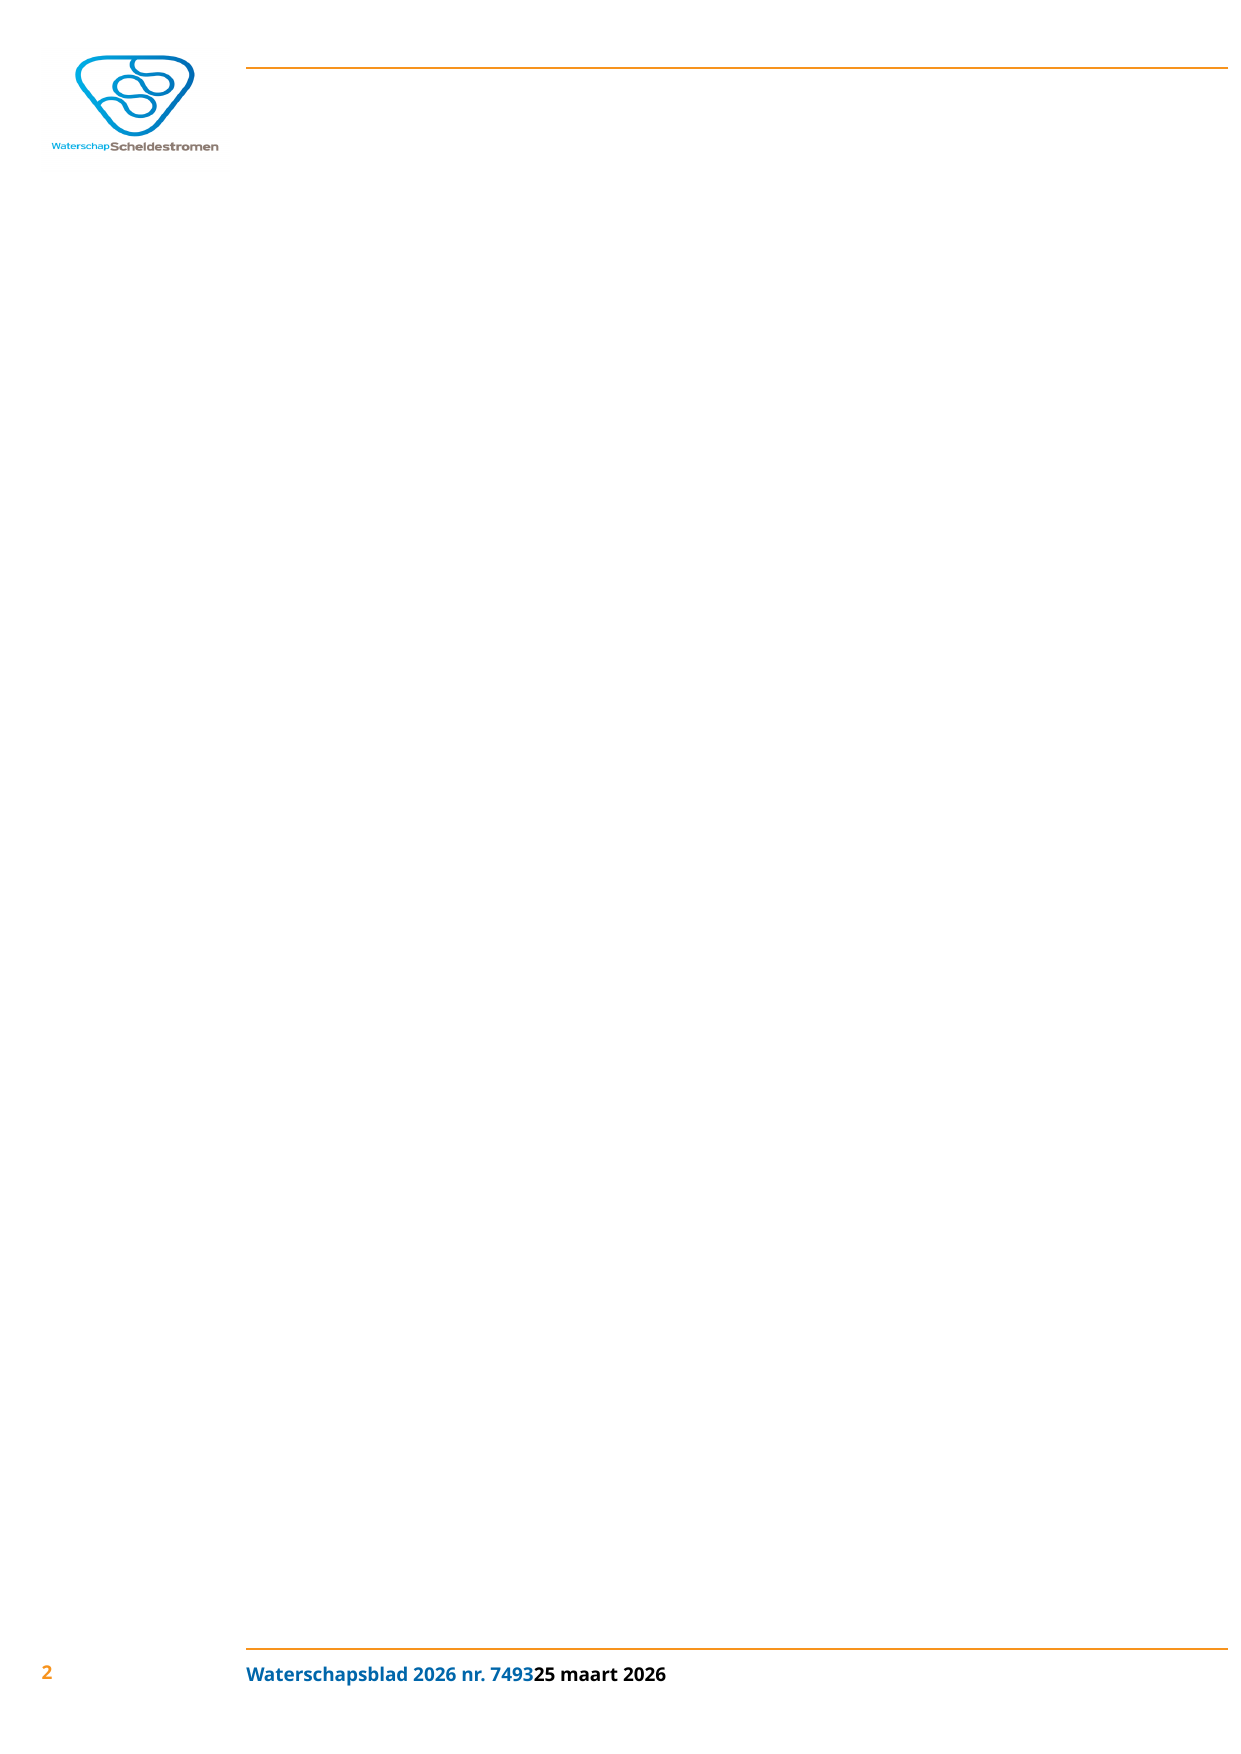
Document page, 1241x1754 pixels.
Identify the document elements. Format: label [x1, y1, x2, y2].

picture [41, 47, 231, 172]
